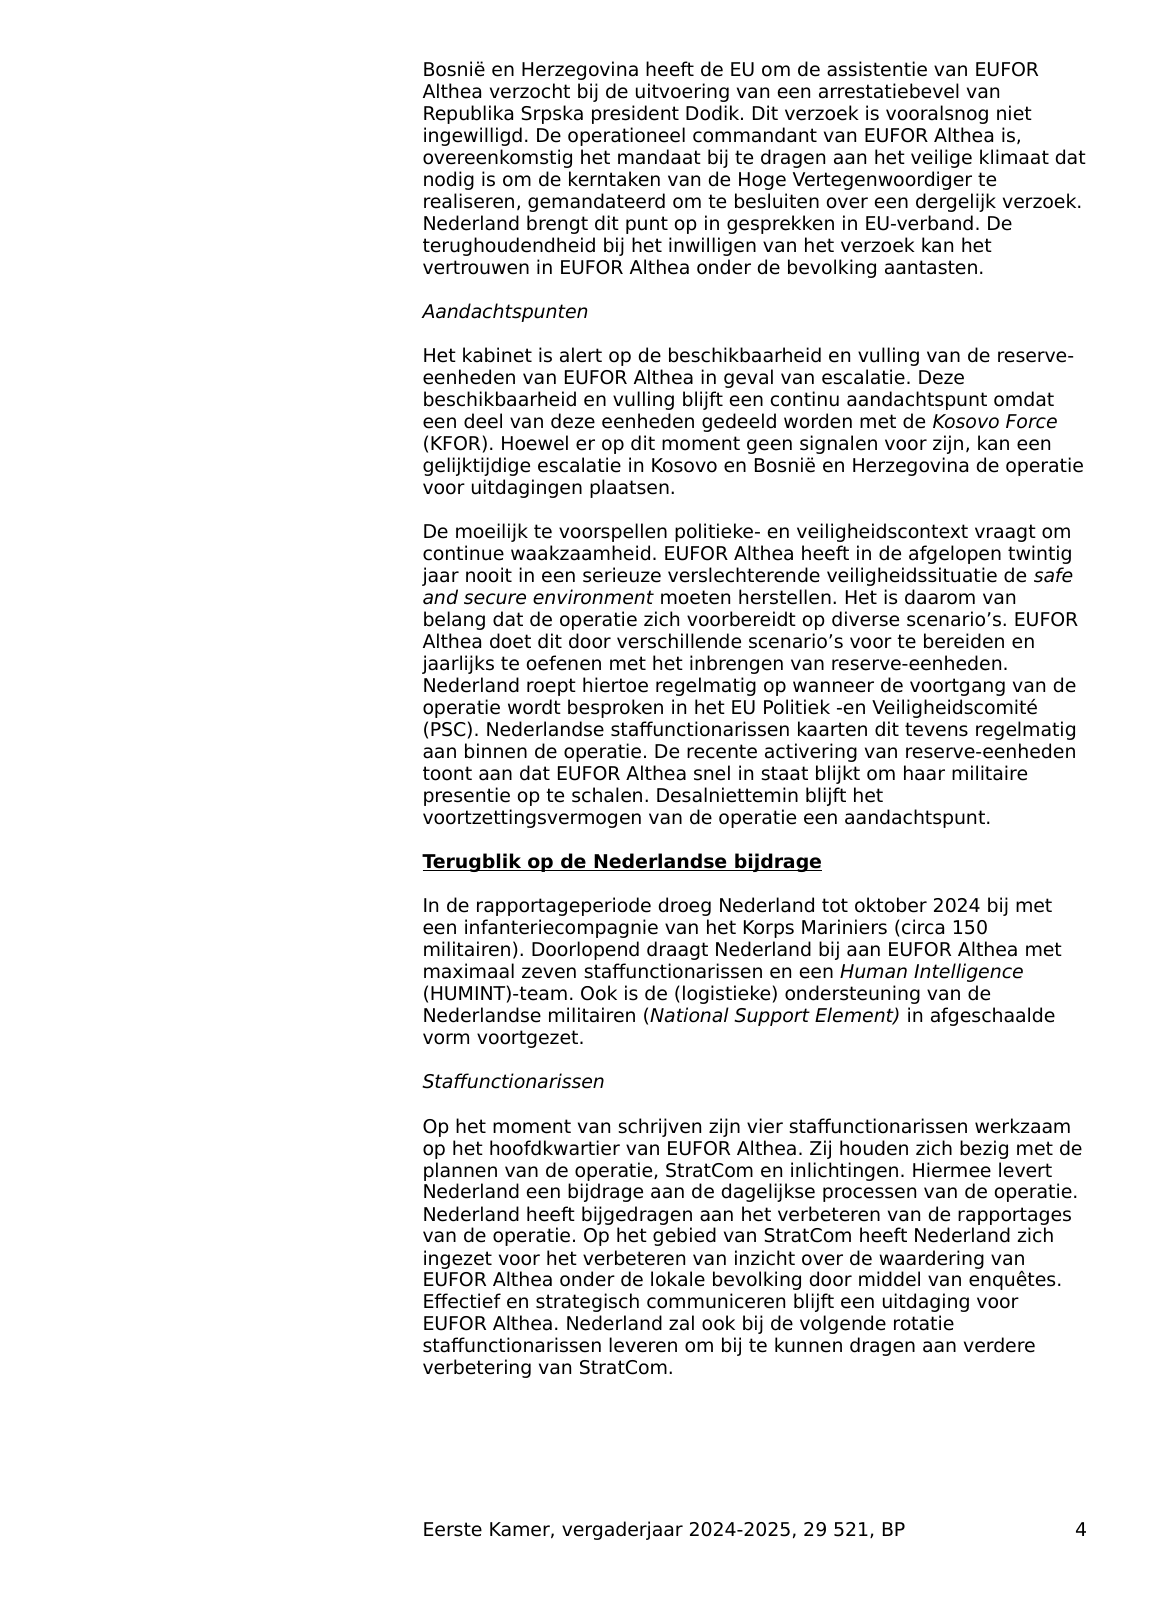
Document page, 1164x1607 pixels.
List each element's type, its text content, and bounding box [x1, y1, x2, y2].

subtitle Terugblik op de Nederlandse bijdrage [422, 851, 1087, 873]
subtitle Aandachtspunten [422, 301, 1087, 323]
text Bosnië en Herzegovina heeft de EU om de assistentie van EUFOR Althea verzocht bij de uitvoering van een arrestatiebevel van Republika Srpska president Dodik. Dit verzoek is vooralsnog niet ingewilligd. De operationeel commandant van EUFOR Althea is, overeenkomstig het mandaat bij te dragen aan het veilige klimaat dat nodig is om de kerntaken van de Hoge Vertegenwoordiger te realiseren, gemandateerd om te besluiten over een dergelijk verzoek. Nederland brengt dit punt op in gesprekken in EU-verband. De terughoudendheid bij het inwilligen van het verzoek kan het vertrouwen in EUFOR Althea onder de bevolking aantasten. [422, 59, 1087, 279]
text Op het moment van schrijven zijn vier staffunctionarissen werkzaam op het hoofdkwartier van EUFOR Althea. Zij houden zich bezig met de plannen van de operatie, StratCom en inlichtingen. Hiermee levert Nederland een bijdrage aan de dagelijkse processen van de operatie. Nederland heeft bijgedragen aan het verbeteren van de rapportages van de operatie. Op het gebied van StratCom heeft Nederland zich ingezet voor het verbeteren van inzicht over de waardering van EUFOR Althea onder de lokale bevolking door middel van enquêtes. Effectief en strategisch communiceren blijft een uitdaging voor EUFOR Althea. Nederland zal ook bij de volgende rotatie staffunctionarissen leveren om bij te kunnen dragen aan verdere verbetering van StratCom. [422, 1116, 1087, 1379]
text De moeilijk te voorspellen politieke- en veiligheidscontext vraagt om continue waakzaamheid. EUFOR Althea heeft in de afgelopen twintig jaar nooit in een serieuze verslechterende veiligheidssituatie de safe and secure environment moeten herstellen. Het is daarom van belang dat de operatie zich voorbereidt op diverse scenario’s. EUFOR Althea doet dit door verschillende scenario’s voor te bereiden en jaarlijks te oefenen met het inbrengen van reserve-eenheden. Nederland roept hiertoe regelmatig op wanneer de voortgang van de operatie wordt besproken in het EU Politiek -en Veiligheidscomité (PSC). Nederlandse staffunctionarissen kaarten dit tevens regelmatig aan binnen de operatie. De recente activering van reserve-eenheden toont aan dat EUFOR Althea snel in staat blijkt om haar militaire presentie op te schalen. Desalniettemin blijft het voortzettingsvermogen van de operatie een aandachtspunt. [422, 521, 1087, 829]
subtitle Staffunctionarissen [422, 1071, 1087, 1093]
text In de rapportageperiode droeg Nederland tot oktober 2024 bij met een infanteriecompagnie van het Korps Mariniers (circa 150 militairen). Doorlopend draagt Nederland bij aan EUFOR Althea met maximaal zeven staffunctionarissen en een Human Intelligence (HUMINT)-team. Ook is de (logistieke) ondersteuning van de Nederlandse militairen (National Support Element) in afgeschaalde vorm voortgezet. [422, 895, 1087, 1049]
text Het kabinet is alert op de beschikbaarheid en vulling van de reserve-eenheden van EUFOR Althea in geval van escalatie. Deze beschikbaarheid en vulling blijft een continu aandachtspunt omdat een deel van deze eenheden gedeeld worden met de Kosovo Force (KFOR). Hoewel er op dit moment geen signalen voor zijn, kan een gelijktijdige escalatie in Kosovo en Bosnië en Herzegovina de operatie voor uitdagingen plaatsen. [422, 345, 1087, 499]
